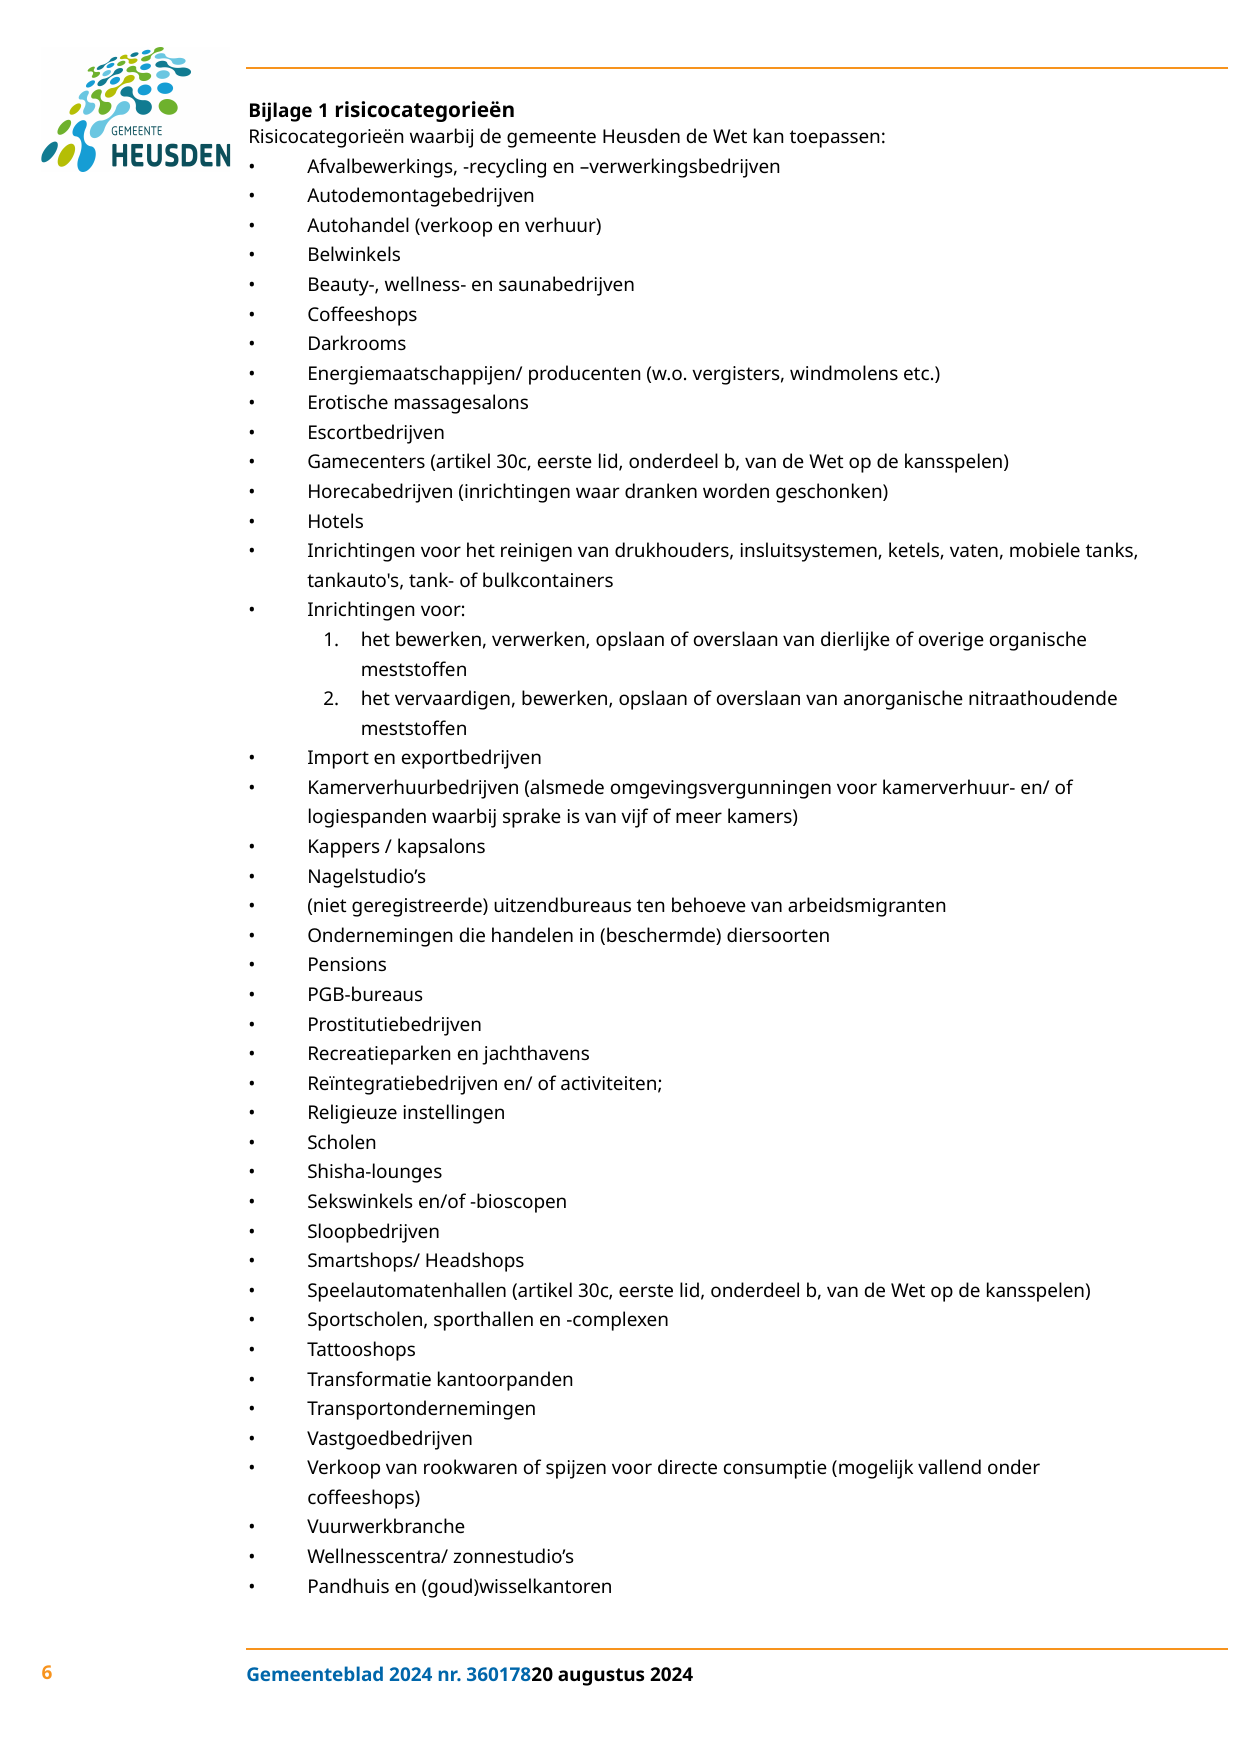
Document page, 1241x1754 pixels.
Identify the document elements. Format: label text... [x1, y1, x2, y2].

list Ondernemingen die handelen in (beschermde) diersoorten [248, 922, 1152, 948]
list Sportscholen, sporthallen en -complexen [248, 1307, 1152, 1332]
list het vervaardigen, bewerken, opslaan of overslaan van anorganische nitraathoudende meststoffen [323, 685, 1152, 741]
list Energiemaatschappijen/ producenten (w.o. vergisters, windmolens etc.) [248, 360, 1152, 386]
text Risicocategorieën waarbij de gemeente Heusden de Wet kan toepassen: [248, 123, 1152, 149]
list Horecabedrijven (inrichtingen waar dranken worden geschonken) [248, 478, 1152, 504]
list Beauty-, wellness- en saunabedrijven [248, 271, 1152, 297]
list Inrichtingen voor: [248, 597, 1152, 622]
list Religieuze instellingen [248, 1099, 1152, 1125]
list Smartshops/ Headshops [248, 1247, 1152, 1273]
list Import en exportbedrijven [248, 744, 1152, 770]
list Verkoop van rookwaren of spijzen voor directe consumptie (mogelijk vallend onder coffeeshops) [248, 1454, 1152, 1510]
list Kamerverhuurbedrijven (alsmede omgevingsvergunningen voor kamerverhuur- en/ of logiespanden waarbij sprake is van vijf of meer kamers) [248, 774, 1152, 829]
list Recreatieparken en jachthavens [248, 1040, 1152, 1066]
list Nagelstudio’s [248, 863, 1152, 889]
list Sloopbedrijven [248, 1218, 1152, 1244]
list Darkrooms [248, 330, 1152, 356]
list Reïntegratiebedrijven en/ of activiteiten; [248, 1070, 1152, 1096]
list Escortbedrijven [248, 419, 1152, 445]
list Pandhuis en (goud)wisselkantoren [248, 1573, 1152, 1599]
list Coffeeshops [248, 301, 1152, 327]
list Scholen [248, 1129, 1152, 1155]
list (niet geregistreerde) uitzendbureaus ten behoeve van arbeidsmigranten [248, 892, 1152, 918]
list Autodemontagebedrijven [248, 182, 1152, 208]
list Autohandel (verkoop en verhuur) [248, 212, 1152, 238]
list Sekswinkels en/of -bioscopen [248, 1188, 1152, 1214]
list het bewerken, verwerken, opslaan of overslaan van dierlijke of overige organische meststoffen [323, 626, 1152, 682]
list PGB-bureaus [248, 981, 1152, 1007]
list Afvalbewerkings, -recycling en –verwerkingsbedrijven [248, 153, 1152, 179]
list Hotels [248, 508, 1152, 534]
list Kappers / kapsalons [248, 833, 1152, 859]
text Bijlage 1 risicocategorieën [248, 95, 1152, 123]
picture [41, 47, 231, 172]
list Inrichtingen voor het reinigen van drukhouders, insluitsystemen, ketels, vaten, mobiele tanks, tankauto's, tank- of bulkcontainers [248, 537, 1152, 593]
list Shisha-lounges [248, 1159, 1152, 1184]
list Gamecenters (artikel 30c, eerste lid, onderdeel b, van de Wet op de kansspelen) [248, 449, 1152, 474]
list Belwinkels [248, 242, 1152, 267]
list Tattooshops [248, 1336, 1152, 1362]
list Vastgoedbedrijven [248, 1425, 1152, 1451]
list Prostitutiebedrijven [248, 1011, 1152, 1037]
list Pensions [248, 952, 1152, 977]
list Vuurwerkbranche [248, 1514, 1152, 1539]
list Transportondernemingen [248, 1395, 1152, 1421]
list Speelautomatenhallen (artikel 30c, eerste lid, onderdeel b, van de Wet op de kansspelen) [248, 1277, 1152, 1303]
list Wellnesscentra/ zonnestudio’s [248, 1543, 1152, 1569]
list Transformatie kantoorpanden [248, 1366, 1152, 1392]
list Erotische massagesalons [248, 389, 1152, 415]
